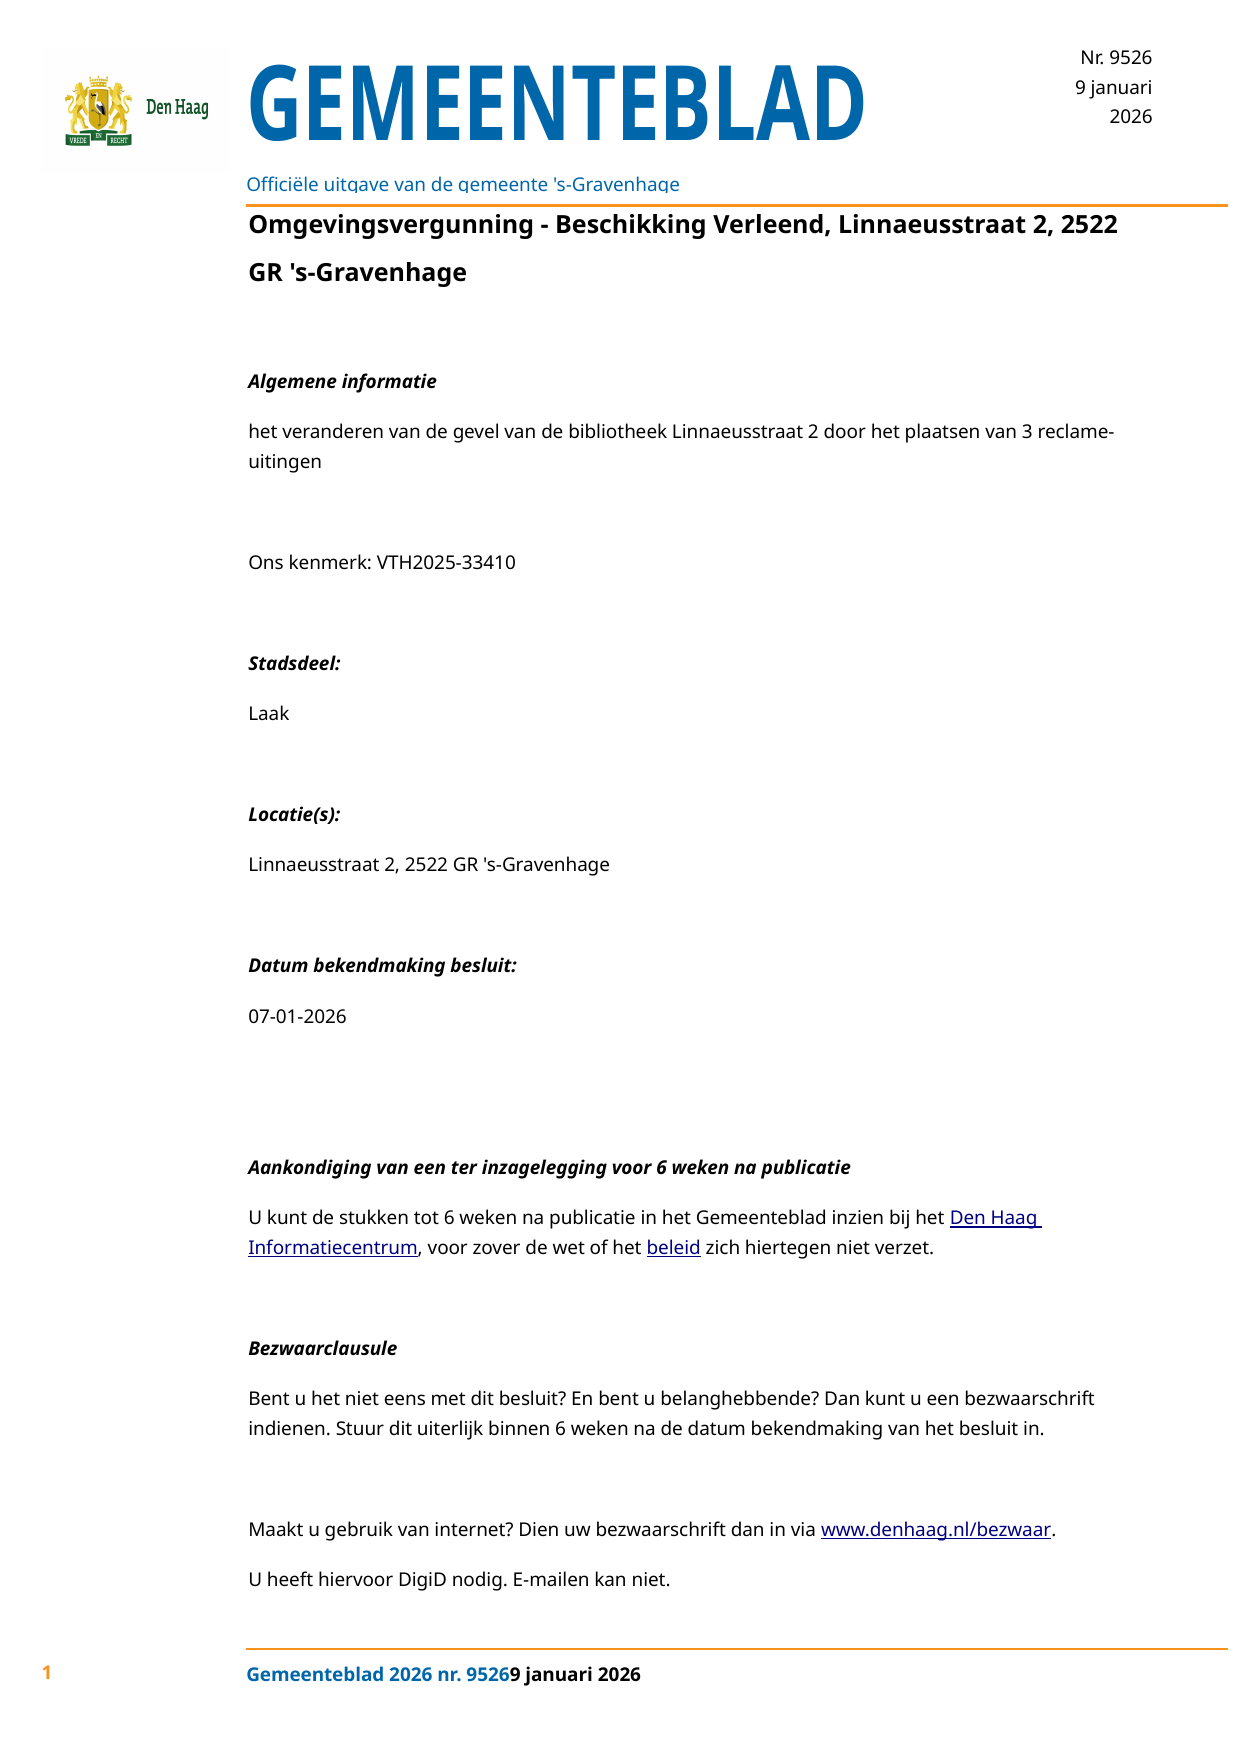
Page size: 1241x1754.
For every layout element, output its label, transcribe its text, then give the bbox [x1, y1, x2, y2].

text Maakt u gebruik van internet? Dien uw bezwaarschrift dan in via www.denhaag.nl/bezwaar. [248, 1516, 1152, 1542]
text U kunt de stukken tot 6 weken na publicatie in het Gemeenteblad inzien bij het Den Haag Informatiecentrum, voor zover de wet of het beleid zich hiertegen niet verzet. [248, 1204, 1152, 1260]
text Algemene informatie [248, 368, 1152, 394]
text Omgevingsvergunning - Beschikking Verleend, Linnaeusstraat 2, 2522 GR 's-Gravenhage [248, 207, 1152, 288]
text Aankondiging van een ter inzagelegging voor 6 weken na publicatie [248, 1154, 1152, 1180]
text U heeft hiervoor DigiD nodig. E-mailen kan niet. [248, 1566, 1152, 1592]
picture [41, 47, 231, 172]
text 07-01-2026 [248, 1003, 1152, 1029]
text Stadsdeel: [248, 650, 1152, 676]
text Ons kenmerk: VTH2025-33410 [248, 549, 1152, 575]
text Laak [248, 700, 1152, 726]
text Bent u het niet eens met dit besluit? En bent u belanghebbende? Dan kunt u een bezwaarschrift indienen. Stuur dit uiterlijk binnen 6 weken na de datum bekendmaking van het besluit in. [248, 1385, 1152, 1441]
text Linnaeusstraat 2, 2522 GR 's-Gravenhage [248, 852, 1152, 877]
text Datum bekendmaking besluit: [248, 952, 1152, 978]
text Locatie(s): [248, 801, 1152, 827]
text Bezwaarclausule [248, 1335, 1152, 1361]
text het veranderen van de gevel van de bibliotheek Linnaeusstraat 2 door het plaatsen van 3 reclame-uitingen [248, 419, 1152, 474]
